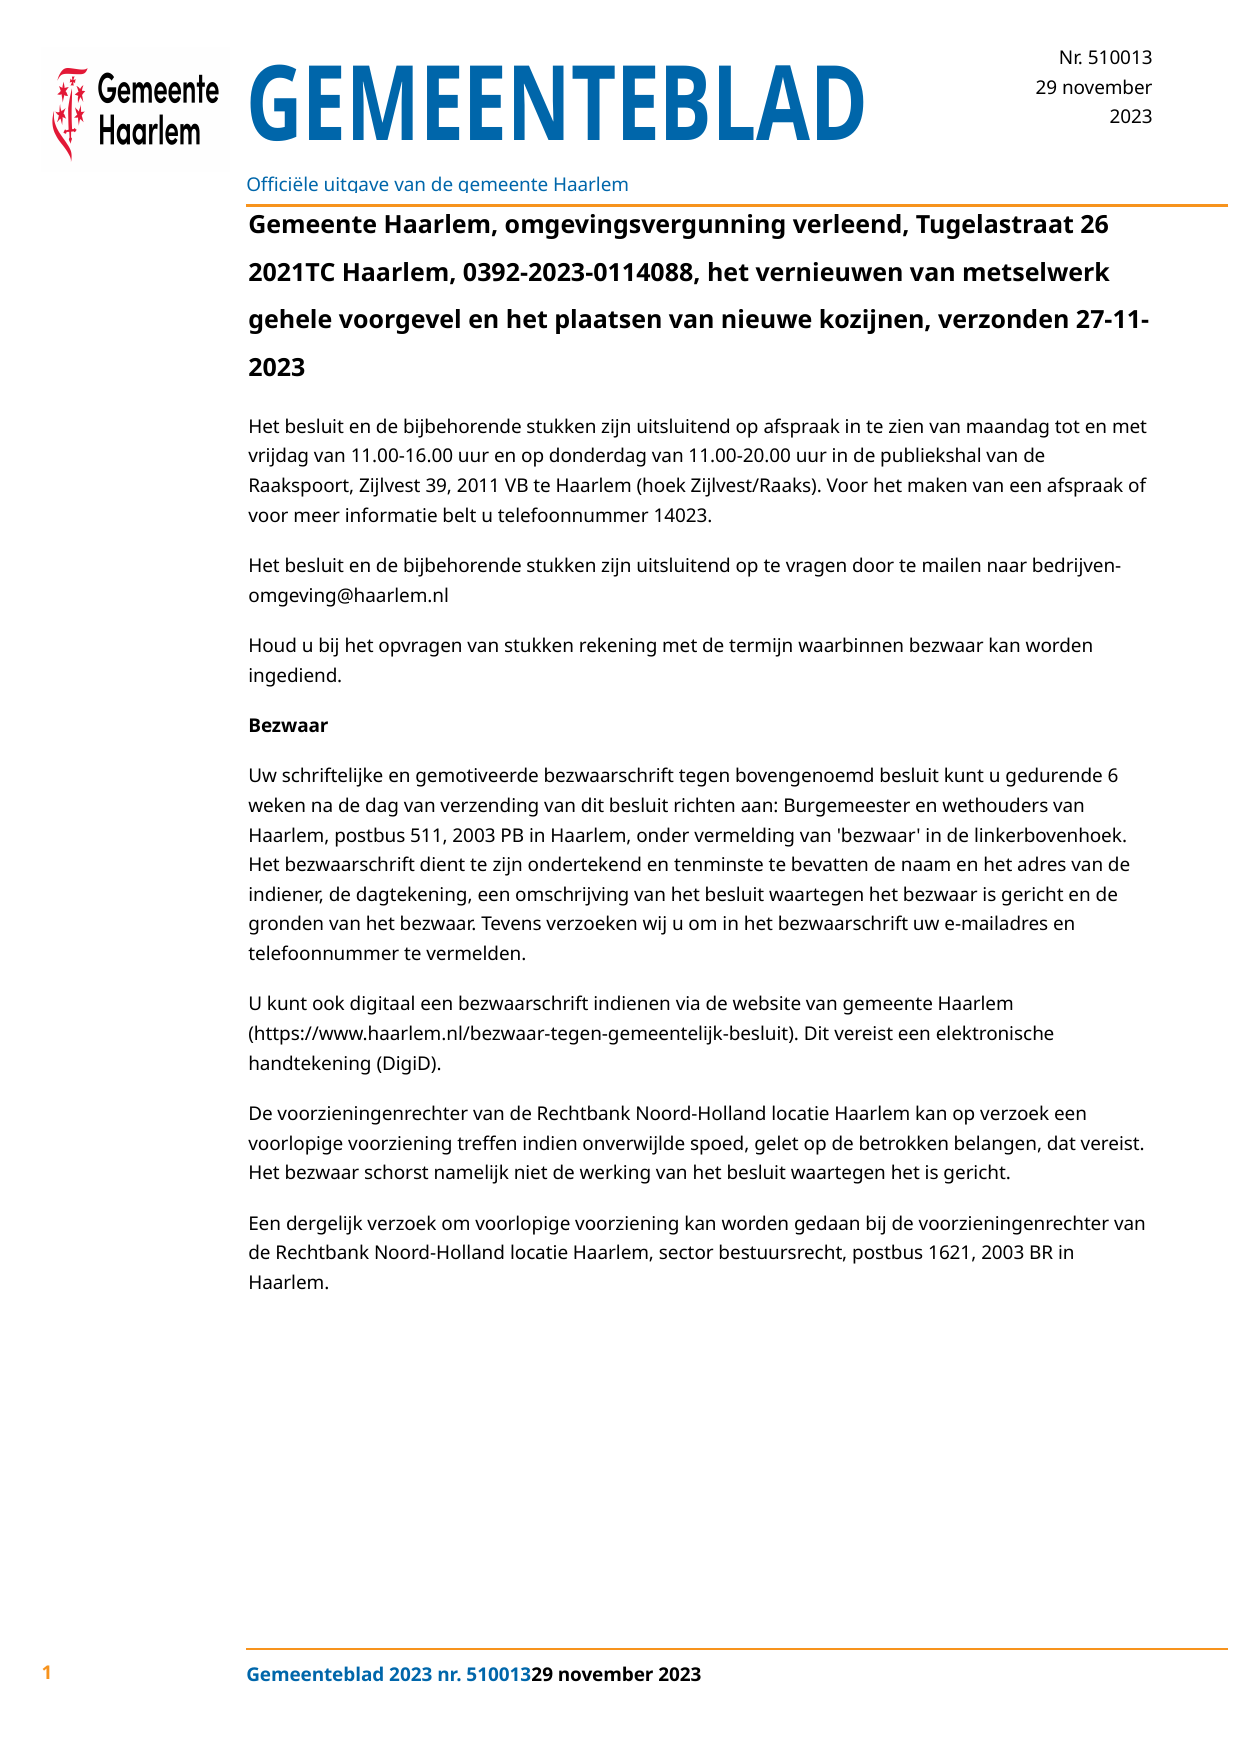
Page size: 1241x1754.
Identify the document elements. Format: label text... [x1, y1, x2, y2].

text Een dergelijk verzoek om voorlopige voorziening kan worden gedaan bij de voorzieningenrechter van de Rechtbank Noord-Holland locatie Haarlem, sector bestuursrecht, postbus 1621, 2003 BR in Haarlem. [248, 1210, 1152, 1295]
text U kunt ook digitaal een bezwaarschrift indienen via de website van gemeente Haarlem (https://www.haarlem.nl/bezwaar-tegen-gemeentelijk-besluit). Dit vereist een elektronische handtekening (DigiD). [248, 991, 1152, 1076]
text Het besluit en de bijbehorende stukken zijn uitsluitend op afspraak in te zien van maandag tot en met vrijdag van 11.00-16.00 uur en op donderdag van 11.00-20.00 uur in de publiekshal van de Raakspoort, Zijlvest 39, 2011 VB te Haarlem (hoek Zijlvest/Raaks). Voor het maken van een afspraak of voor meer informatie belt u telefoonnummer 14023. [248, 413, 1152, 528]
text Gemeente Haarlem, omgevingsvergunning verleend, Tugelastraat 26 2021TC Haarlem, 0392-2023-0114088, het vernieuwen van metselwerk gehele voorgevel en het plaatsen van nieuwe kozijnen, verzonden 27-11-2023 [248, 207, 1152, 384]
text De voorzieningenrechter van de Rechtbank Noord-Holland locatie Haarlem kan op verzoek een voorlopige voorziening treffen indien onverwijlde spoed, gelet op de betrokken belangen, dat vereist. Het bezwaar schorst namelijk niet de werking van het besluit waartegen het is gericht. [248, 1100, 1152, 1185]
picture [41, 47, 231, 172]
text Het besluit en de bijbehorende stukken zijn uitsluitend op te vragen door te mailen naar bedrijven-omgeving@haarlem.nl [248, 552, 1152, 608]
text Bezwaar [248, 712, 1152, 738]
text Houd u bij het opvragen van stukken rekening met de termijn waarbinnen bezwaar kan worden ingediend. [248, 632, 1152, 688]
text Uw schriftelijke en gemotiveerde bezwaarschrift tegen bovengenoemd besluit kunt u gedurende 6 weken na de dag van verzending van dit besluit richten aan: Burgemeester en wethouders van Haarlem, postbus 511, 2003 PB in Haarlem, onder vermelding van 'bezwaar' in de linkerbovenhoek. Het bezwaarschrift dient te zijn ondertekend en tenminste te bevatten de naam en het adres van de indiener, de dagtekening, een omschrijving van het besluit waartegen het bezwaar is gericht en de gronden van het bezwaar. Tevens verzoeken wij u om in het bezwaarschrift uw e-mailadres en telefoonnummer te vermelden. [248, 763, 1152, 966]
